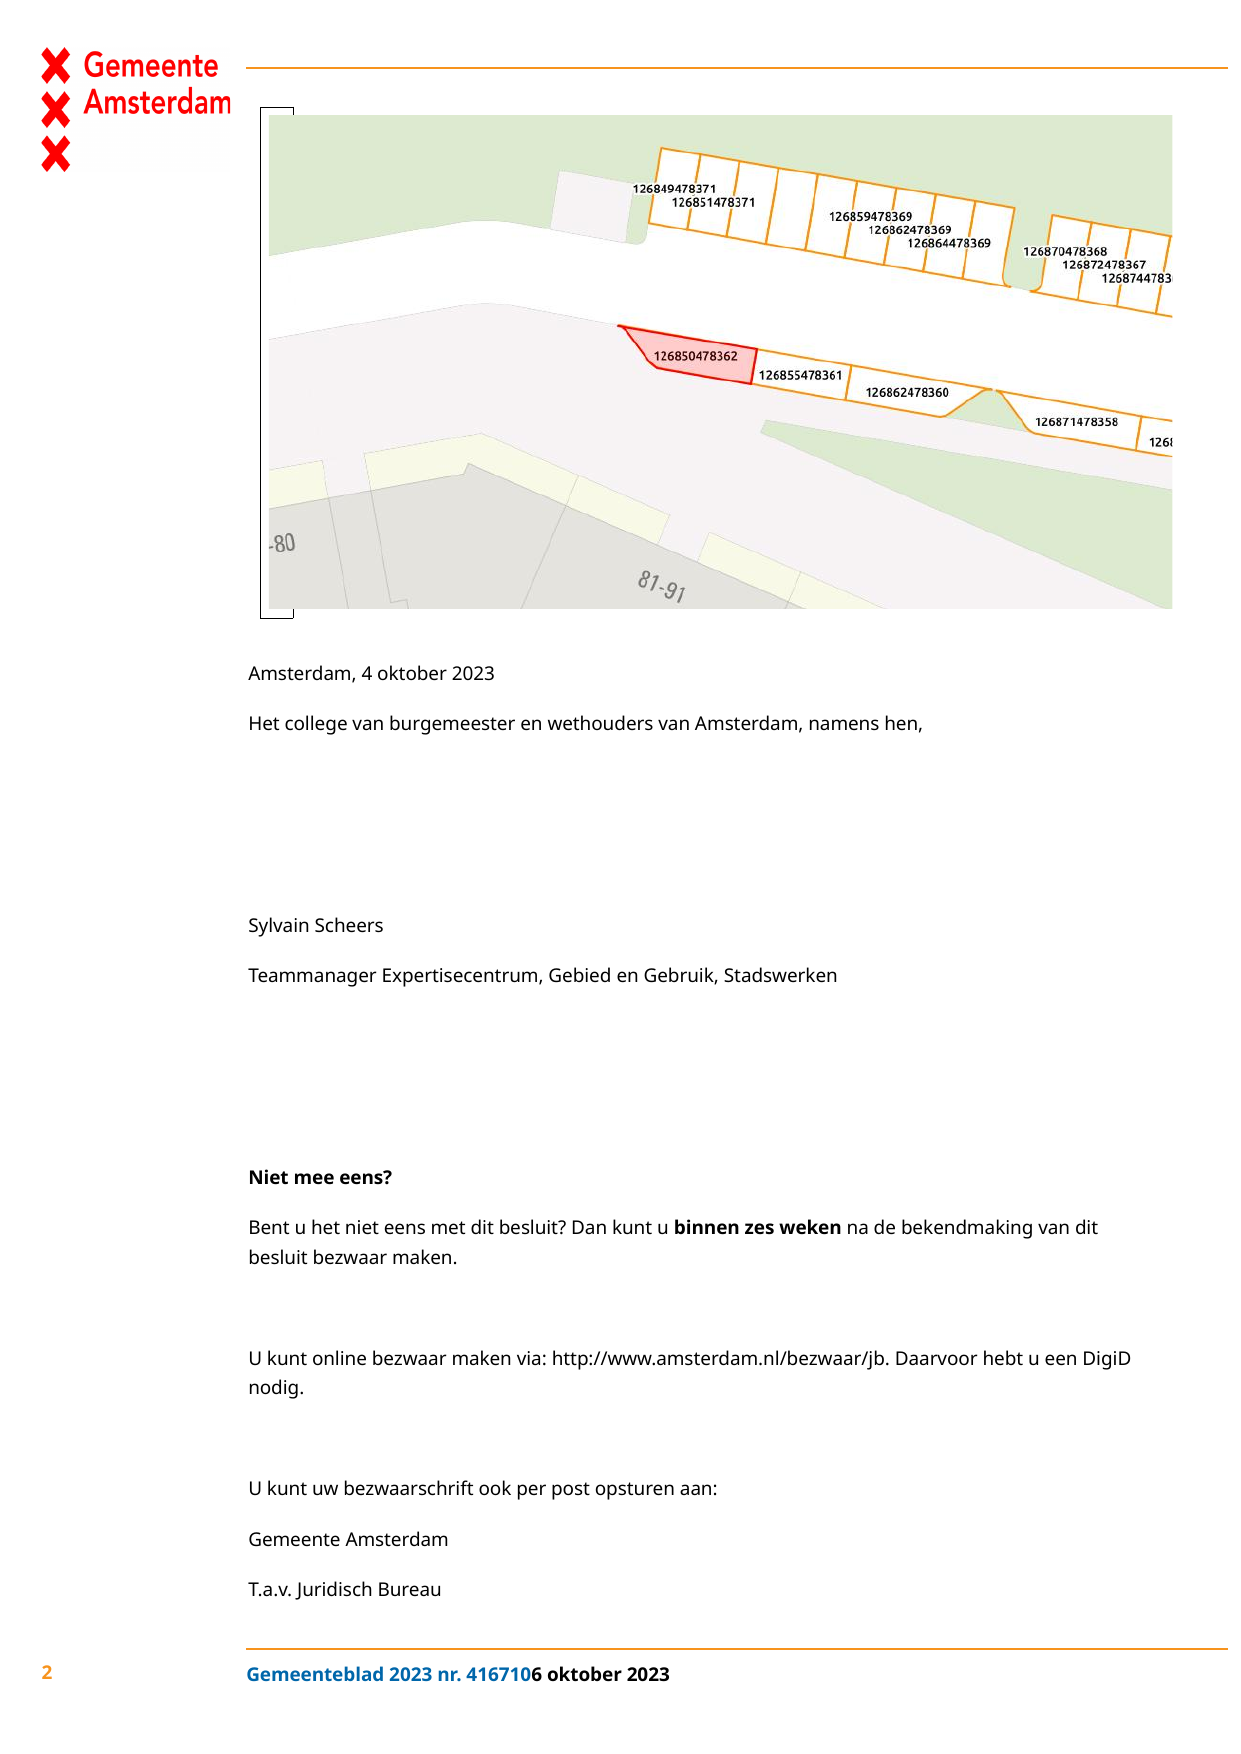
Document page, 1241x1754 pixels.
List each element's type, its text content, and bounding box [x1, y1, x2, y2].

text Sylvain Scheers [248, 912, 1152, 938]
text Teammanager Expertisecentrum, Gebied en Gebruik, Stadswerken [248, 962, 1152, 988]
text Het college van burgemeester en wethouders van Amsterdam, namens hen, [248, 710, 1152, 736]
text Amsterdam, 4 oktober 2023 [248, 660, 1152, 686]
picture [41, 47, 231, 172]
text Gemeente Amsterdam [248, 1526, 1152, 1552]
text Bent u het niet eens met dit besluit? Dan kunt u binnen zes weken na de bekendmaking van dit besluit bezwaar maken. [248, 1214, 1152, 1270]
text Niet mee eens? [248, 1164, 1152, 1190]
text T.a.v. Juridisch Bureau [248, 1576, 1152, 1602]
text U kunt uw bezwaarschrift ook per post opsturen aan: [248, 1475, 1152, 1501]
text U kunt online bezwaar maken via: http://www.amsterdam.nl/bezwaar/jb. Daarvoor hebt u een DigiD nodig. [248, 1345, 1152, 1400]
picture [268, 115, 1173, 609]
